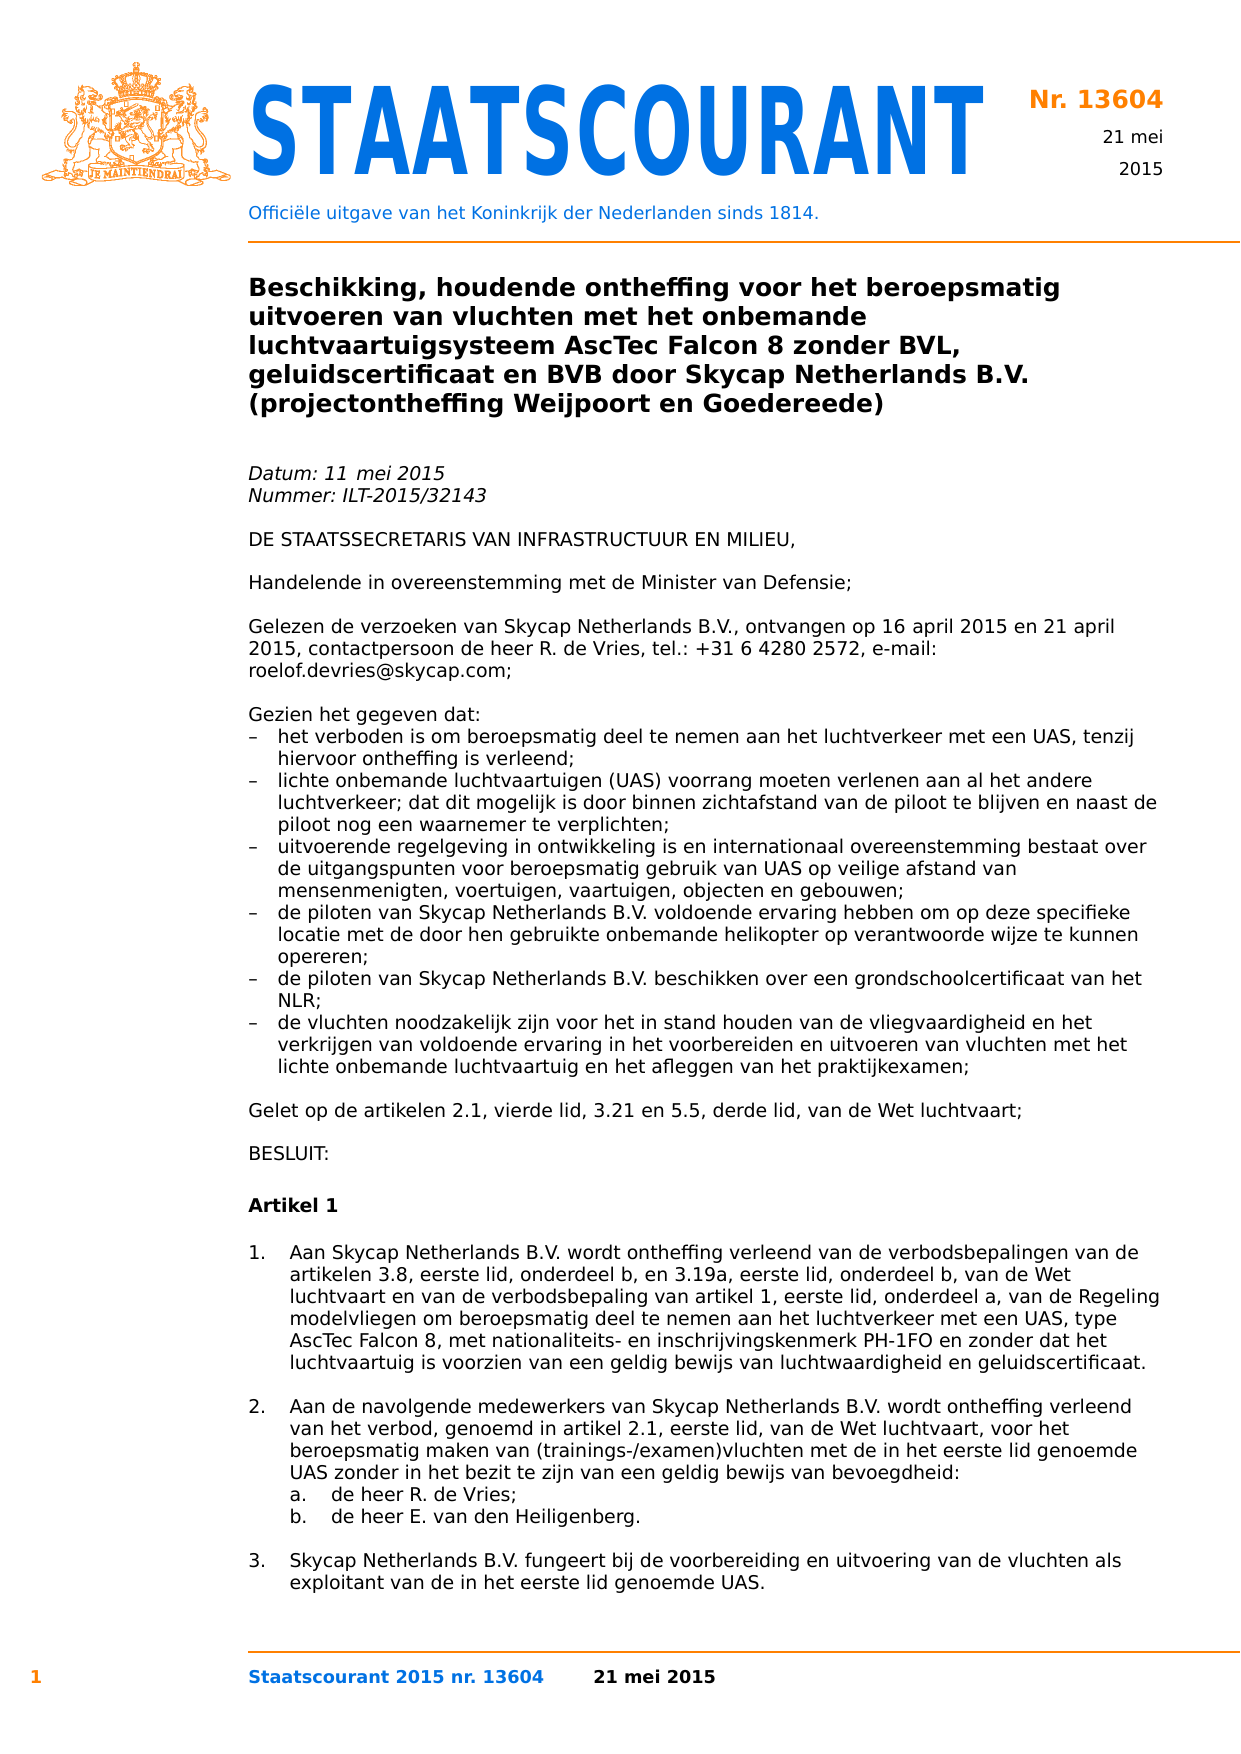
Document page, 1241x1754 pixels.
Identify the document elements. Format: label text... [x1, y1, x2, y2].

text – uitvoerende regelgeving in ontwikkeling is en internationaal overeenstemming bestaat over de uitgangspunten voor beroepsmatig gebruik van UAS op veilige afstand van mensenmenigten, voertuigen, vaartuigen, objecten en gebouwen; [248, 836, 1163, 902]
text a. de heer R. de Vries; [289, 1484, 1163, 1506]
text b. de heer E. van den Heiligenberg. [289, 1506, 1163, 1528]
text – de piloten van Skycap Netherlands B.V. voldoende ervaring hebben om op deze specifieke locatie met de door hen gebruikte onbemande helikopter op verantwoorde wijze te kunnen opereren; [248, 902, 1163, 968]
table_cell 2015 [998, 153, 1240, 203]
text Gelezen de verzoeken van Skycap Netherlands B.V., ontvangen op 16 april 2015 en 21 april 2015, contactpersoon de heer R. de Vries, tel.: +31 6 4280 2572, e-mail: roelof.devries@skycap.com; [248, 616, 1163, 682]
text – lichte onbemande luchtvaartuigen (UAS) voorrang moeten verlenen aan al het andere luchtverkeer; dat dit mogelijk is door binnen zichtafstand van de piloot te blijven en naast de piloot nog een waarnemer te verplichten; [248, 770, 1163, 836]
subtitle Artikel 1 [248, 1195, 1163, 1217]
text DE STAATSSECRETARIS VAN INFRASTRUCTUUR EN MILIEU, [248, 528, 1163, 550]
text 3. Skycap Netherlands B.V. fungeert bij de voorbereiding en uitvoering van de vluchten als exploitant van de in het eerste lid genoemde UAS. [248, 1550, 1163, 1594]
text BESLUIT: [248, 1143, 1163, 1165]
subtitle Beschikking, houdende ontheffing voor het beroepsmatig uitvoeren van vluchten met het onbemande luchtvaartuigsysteem AscTec Falcon 8 zonder BVL, geluidscertificaat en BVB door Skycap Netherlands B.V. (projectontheffing Weijpoort en Goedereede) [248, 273, 1163, 419]
text 1. Aan Skycap Netherlands B.V. wordt ontheffing verleend van de verbodsbepalingen van de artikelen 3.8, eerste lid, onderdeel b, en 3.19a, eerste lid, onderdeel b, van de Wet luchtvaart en van de verbodsbepaling van artikel 1, eerste lid, onderdeel a, van de Regeling modelvliegen om beroepsmatig deel te nemen aan het luchtverkeer met een UAS, type AscTec Falcon 8, met nationaliteits- en inschrijvingskenmerk PH-1FO en zonder dat het luchtvaartuig is voorzien van een geldig bewijs van luchtwaardigheid en geluidscertificaat. [248, 1242, 1163, 1374]
picture [41, 62, 231, 186]
text – het verboden is om beroepsmatig deel te nemen aan het luchtverkeer met een UAS, tenzij hiervoor ontheffing is verleend; [248, 726, 1163, 770]
table_header Nr. 13604 [998, 62, 1240, 121]
table_cell Officiële uitgave van het Koninkrijk der Nederlanden sinds 1814. [248, 203, 1240, 241]
table_header [25, 62, 248, 241]
text Gelet op de artikelen 2.1, vierde lid, 3.21 en 5.5, derde lid, van de Wet luchtvaart; [248, 1099, 1163, 1121]
text Nummer: ILT-2015/32143 [248, 484, 1163, 507]
table_header STAATSCOURANT [248, 62, 998, 203]
text Gezien het gegeven dat: [248, 704, 1163, 726]
text Datum: 11 mei 2015 [248, 463, 1163, 484]
table_cell 21 mei [998, 121, 1240, 153]
text 2. Aan de navolgende medewerkers van Skycap Netherlands B.V. wordt ontheffing verleend van het verbod, genoemd in artikel 2.1, eerste lid, van de Wet luchtvaart, voor het beroepsmatig maken van (trainings-/examen)vluchten met de in het eerste lid genoemde UAS zonder in het bezit te zijn van een geldig bewijs van bevoegdheid: [248, 1396, 1163, 1484]
text – de piloten van Skycap Netherlands B.V. beschikken over een grondschoolcertificaat van het NLR; [248, 968, 1163, 1012]
text – de vluchten noodzakelijk zijn voor het in stand houden van de vliegvaardigheid en het verkrijgen van voldoende ervaring in het voorbereiden en uitvoeren van vluchten met het lichte onbemande luchtvaartuig en het afleggen van het praktijkexamen; [248, 1012, 1163, 1078]
text Handelende in overeenstemming met de Minister van Defensie; [248, 572, 1163, 594]
